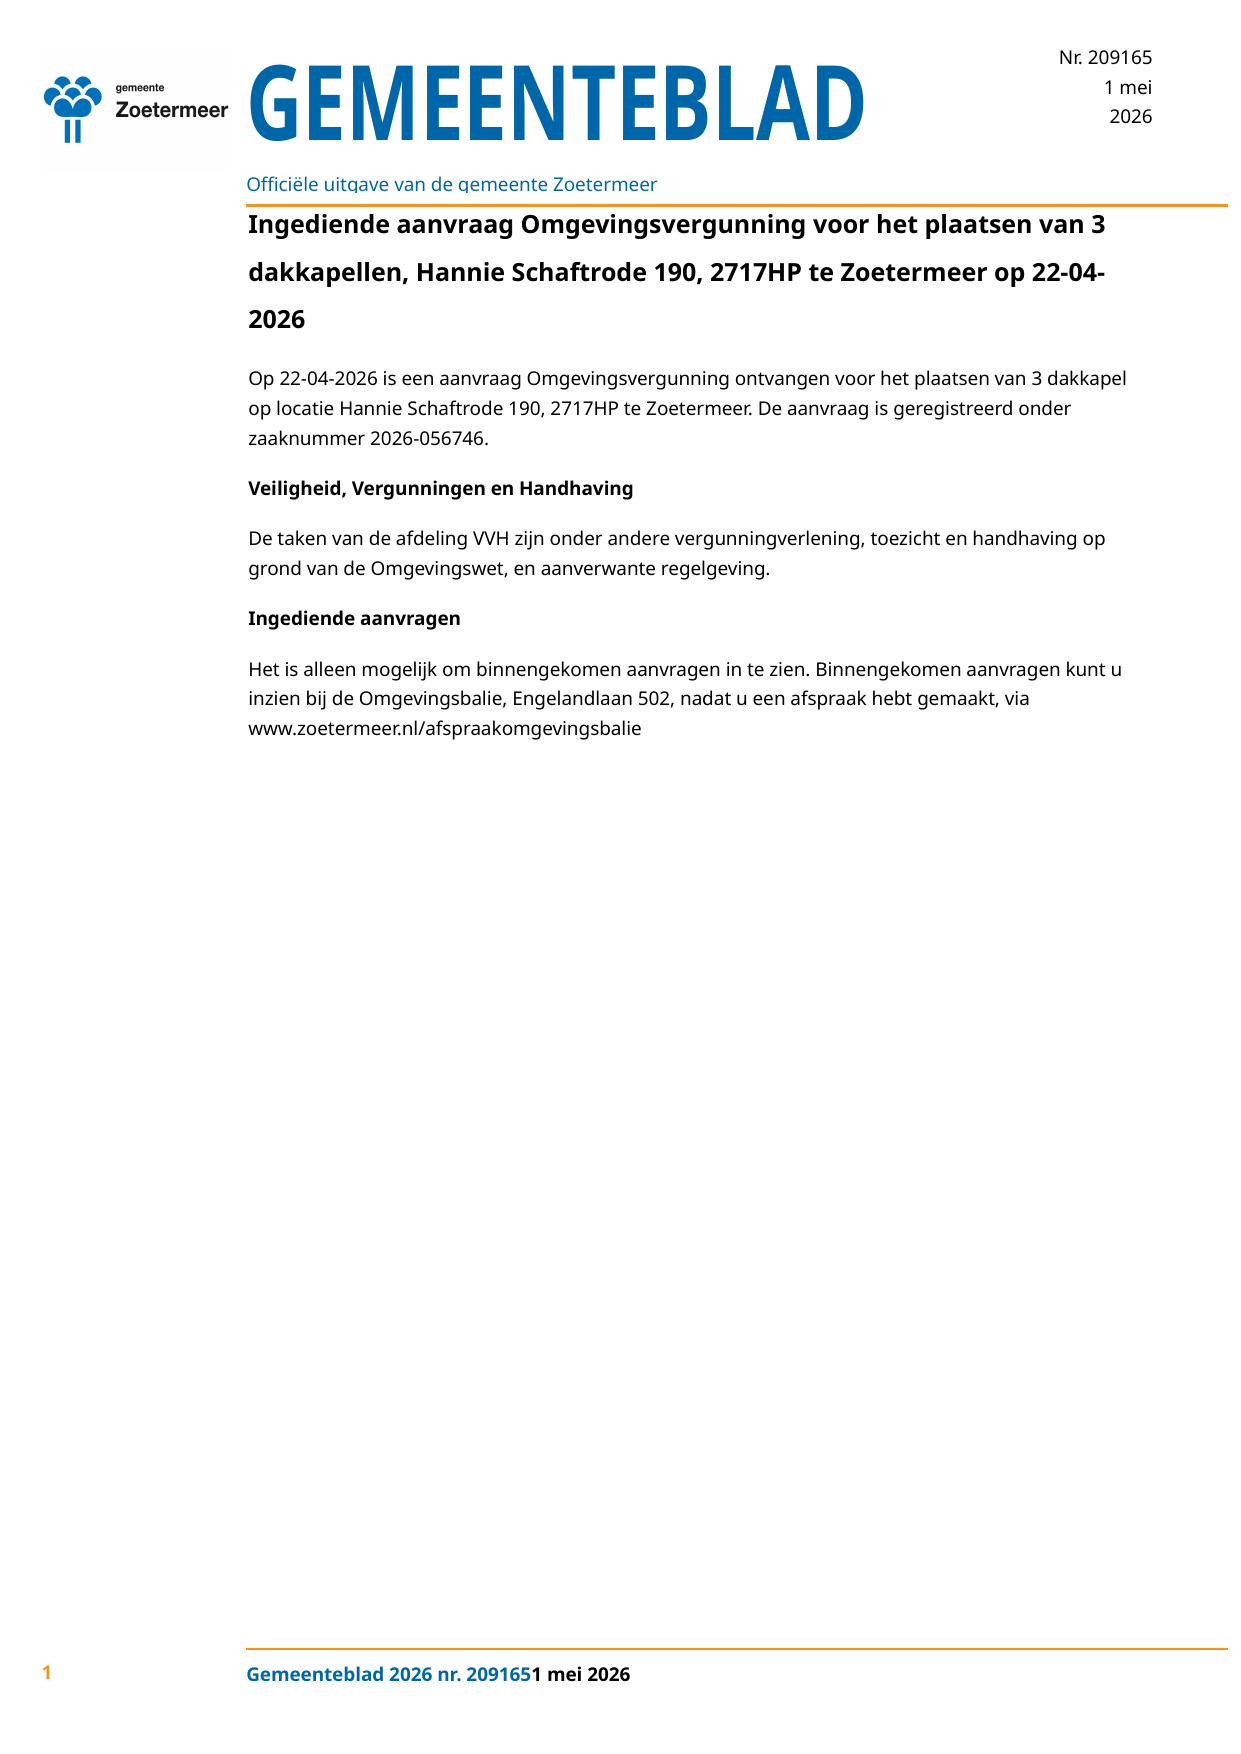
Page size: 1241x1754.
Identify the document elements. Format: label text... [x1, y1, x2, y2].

text Ingediende aanvragen [248, 606, 1152, 631]
text Ingediende aanvraag Omgevingsvergunning voor het plaatsen van 3 dakkapellen, Hannie Schaftrode 190, 2717HP te Zoetermeer op 22-04-2026 [248, 207, 1152, 336]
text Op 22-04-2026 is een aanvraag Omgevingsvergunning ontvangen voor het plaatsen van 3 dakkapel op locatie Hannie Schaftrode 190, 2717HP te Zoetermeer. De aanvraag is geregistreerd onder zaaknummer 2026-056746. [248, 366, 1152, 450]
text Veiligheid, Vergunningen en Handhaving [248, 475, 1152, 501]
picture [41, 47, 231, 172]
text Het is alleen mogelijk om binnengekomen aanvragen in te zien. Binnengekomen aanvragen kunt u inzien bij de Omgevingsbalie, Engelandlaan 502, nadat u een afspraak hebt gemaakt, via www.zoetermeer.nl/afspraakomgevingsbalie [248, 656, 1152, 741]
text De taken van de afdeling VVH zijn onder andere vergunningverlening, toezicht en handhaving op grond van de Omgevingswet, en aanverwante regelgeving. [248, 526, 1152, 581]
